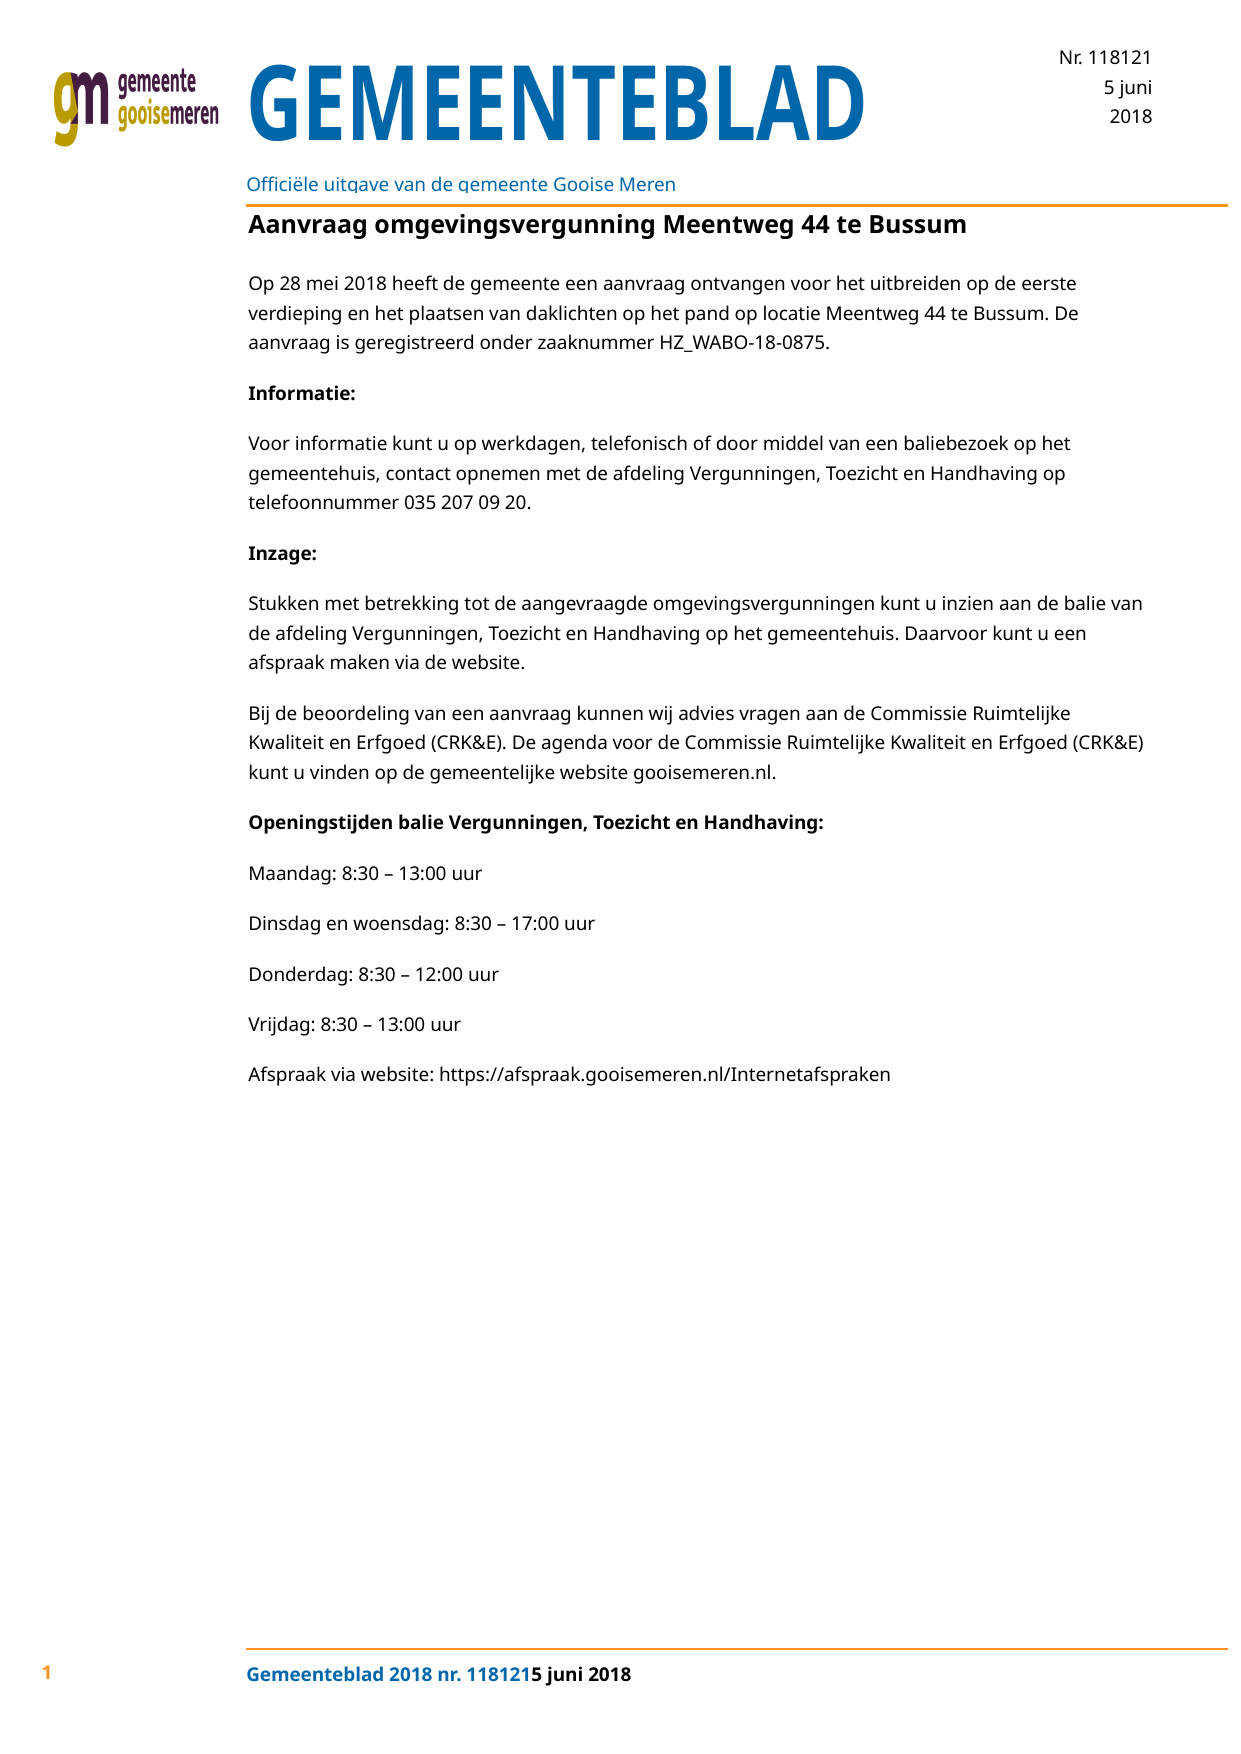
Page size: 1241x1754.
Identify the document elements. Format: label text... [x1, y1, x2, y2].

text Stukken met betrekking tot de aangevraagde omgevingsvergunningen kunt u inzien aan de balie van de afdeling Vergunningen, Toezicht en Handhaving op het gemeentehuis. Daarvoor kunt u een afspraak maken via de website. [248, 590, 1152, 675]
text Bij de beoordeling van een aanvraag kunnen wij advies vragen aan de Commissie Ruimtelijke Kwaliteit en Erfgoed (CRK&E). De agenda voor de Commissie Ruimtelijke Kwaliteit en Erfgoed (CRK&E) kunt u vinden op de gemeentelijke website gooisemeren.nl. [248, 700, 1152, 785]
text Donderdag: 8:30 – 12:00 uur [248, 961, 1152, 986]
text Afspraak via website: https://afspraak.gooisemeren.nl/Internetafspraken [248, 1062, 1152, 1087]
text Aanvraag omgevingsvergunning Meentweg 44 te Bussum [248, 207, 1152, 241]
text Voor informatie kunt u op werkdagen, telefonisch of door middel van een baliebezoek op het gemeentehuis, contact opnemen met de afdeling Vergunningen, Toezicht en Handhaving op telefoonnummer 035 207 09 20. [248, 430, 1152, 515]
text Vrijdag: 8:30 – 13:00 uur [248, 1011, 1152, 1037]
text Inzage: [248, 540, 1152, 566]
text Op 28 mei 2018 heeft de gemeente een aanvraag ontvangen voor het uitbreiden op de eerste verdieping en het plaatsen van daklichten op het pand op locatie Meentweg 44 te Bussum. De aanvraag is geregistreerd onder zaaknummer HZ_WABO-18-0875. [248, 270, 1152, 355]
text Informatie: [248, 380, 1152, 406]
text Openingstijden balie Vergunningen, Toezicht en Handhaving: [248, 809, 1152, 835]
text Dinsdag en woensdag: 8:30 – 17:00 uur [248, 910, 1152, 936]
text Maandag: 8:30 – 13:00 uur [248, 860, 1152, 886]
picture [41, 47, 231, 172]
